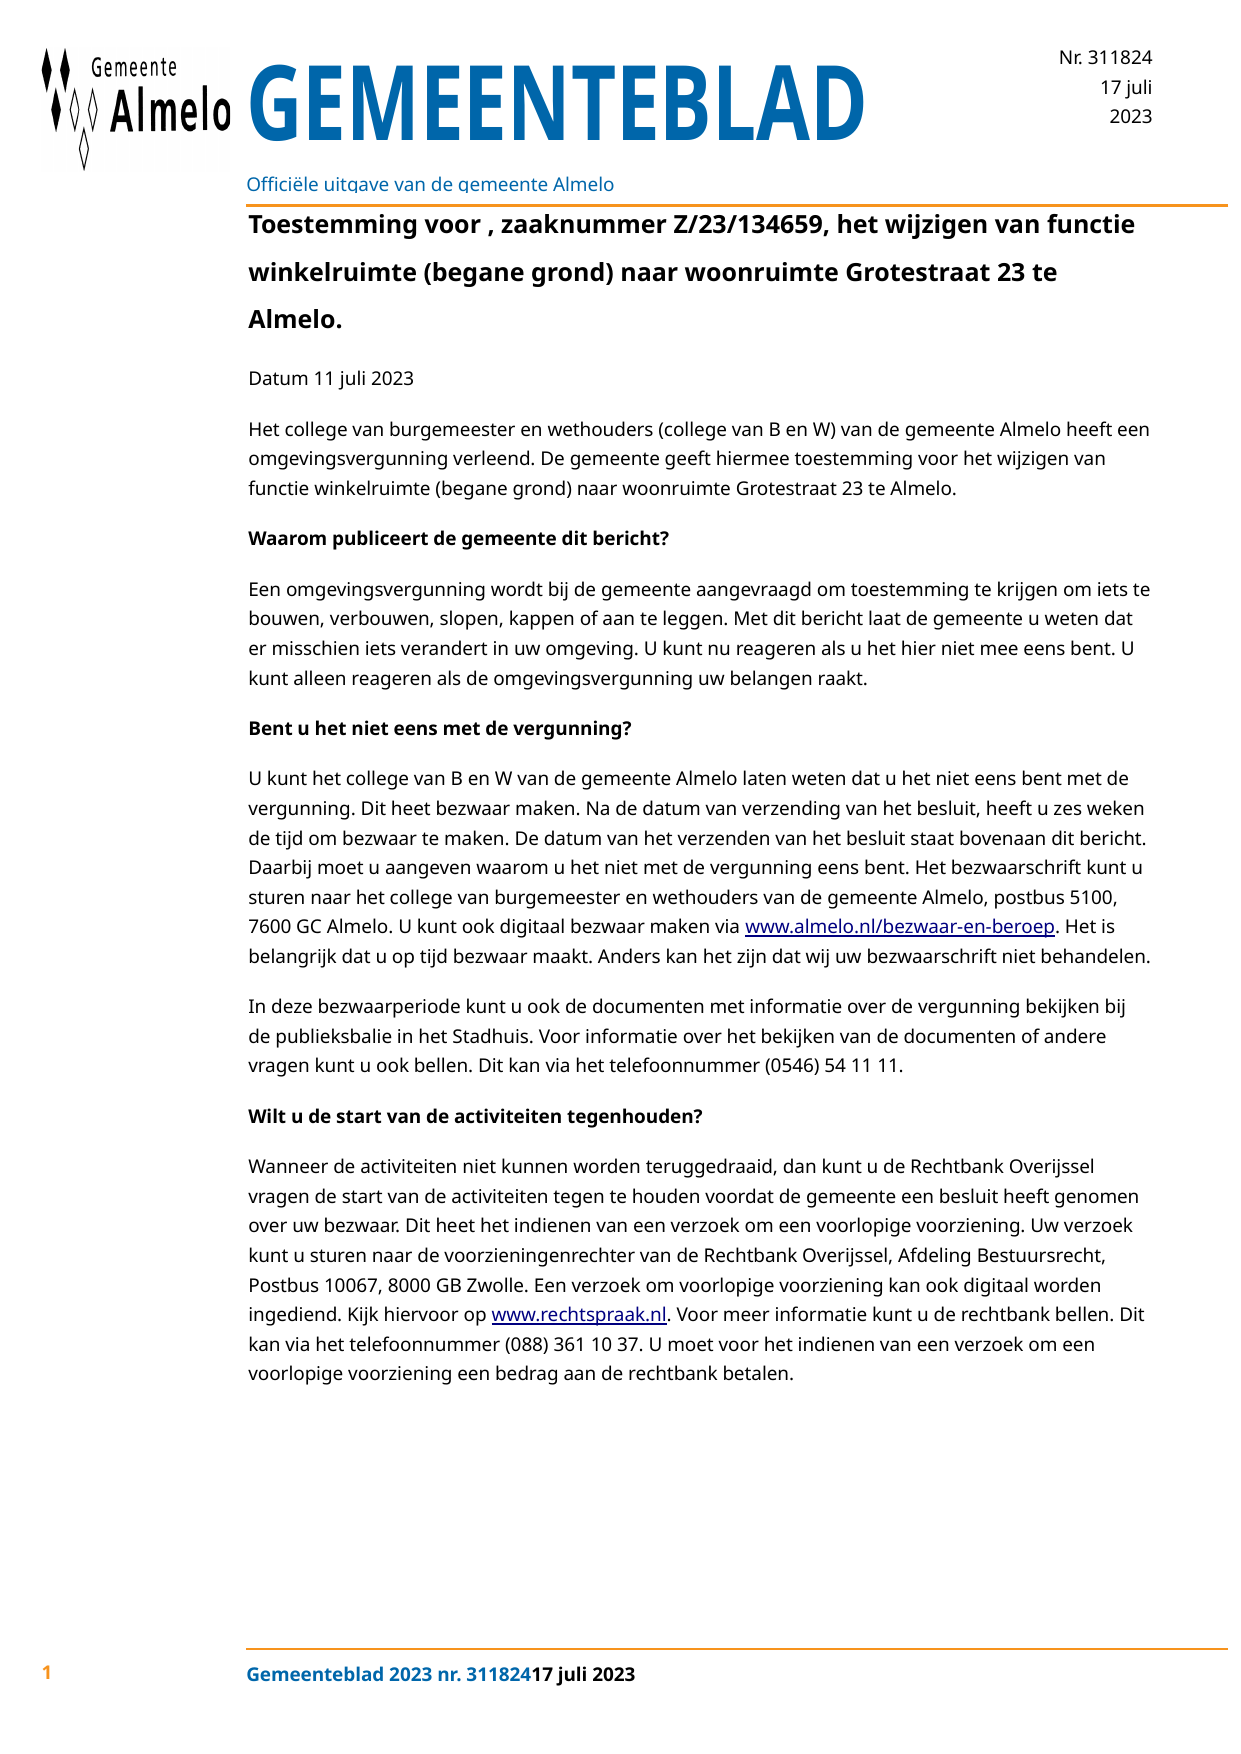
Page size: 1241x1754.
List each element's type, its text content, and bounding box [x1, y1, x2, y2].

text Het college van burgemeester en wethouders (college van B en W) van de gemeente Almelo heeft een omgevingsvergunning verleend. De gemeente geeft hiermee toestemming voor het wijzigen van functie winkelruimte (begane grond) naar woonruimte Grotestraat 23 te Almelo. [248, 416, 1152, 501]
text Toestemming voor , zaaknummer Z/23/134659, het wijzigen van functie winkelruimte (begane grond) naar woonruimte Grotestraat 23 te Almelo. [248, 207, 1152, 336]
picture [41, 47, 231, 172]
text In deze bezwaarperiode kunt u ook de documenten met informatie over de vergunning bekijken bij de publieksbalie in het Stadhuis. Voor informatie over het bekijken van de documenten of andere vragen kunt u ook bellen. Dit kan via het telefoonnummer (0546) 54 11 11. [248, 993, 1152, 1078]
text Datum 11 juli 2023 [248, 366, 1152, 391]
text Een omgevingsvergunning wordt bij de gemeente aangevraagd om toestemming te krijgen om iets te bouwen, verbouwen, slopen, kappen of aan te leggen. Met dit bericht laat de gemeente u weten dat er misschien iets verandert in uw omgeving. U kunt nu reageren als u het hier niet mee eens bent. U kunt alleen reageren als de omgevingsvergunning uw belangen raakt. [248, 576, 1152, 690]
text Wanneer de activiteiten niet kunnen worden teruggedraaid, dan kunt u de Rechtbank Overijssel vragen de start van de activiteiten tegen te houden voordat de gemeente een besluit heeft genomen over uw bezwaar. Dit heet het indienen van een verzoek om een voorlopige voorziening. Uw verzoek kunt u sturen naar de voorzieningenrechter van de Rechtbank Overijssel, Afdeling Bestuursrecht, Postbus 10067, 8000 GB Zwolle. Een verzoek om voorlopige voorziening kan ook digitaal worden ingediend. Kijk hiervoor op www.rechtspraak.nl. Voor meer informatie kunt u de rechtbank bellen. Dit kan via het telefoonnummer (088) 361 10 37. U moet voor het indienen van een verzoek om een voorlopige voorziening een bedrag aan de rechtbank betalen. [248, 1153, 1152, 1386]
text Wilt u de start van de activiteiten tegenhouden? [248, 1103, 1152, 1129]
text Bent u het niet eens met de vergunning? [248, 715, 1152, 741]
text U kunt het college van B en W van de gemeente Almelo laten weten dat u het niet eens bent met de vergunning. Dit heet bezwaar maken. Na de datum van verzending van het besluit, heeft u zes weken de tijd om bezwaar te maken. De datum van het verzenden van het besluit staat bovenaan dit bericht. Daarbij moet u aangeven waarom u het niet met de vergunning eens bent. Het bezwaarschrift kunt u sturen naar het college van burgemeester en wethouders van de gemeente Almelo, postbus 5100, 7600 GC Almelo. U kunt ook digitaal bezwaar maken via www.almelo.nl/bezwaar-en-beroep. Het is belangrijk dat u op tijd bezwaar maakt. Anders kan het zijn dat wij uw bezwaarschrift niet behandelen. [248, 766, 1152, 969]
text Waarom publiceert de gemeente dit bericht? [248, 526, 1152, 551]
